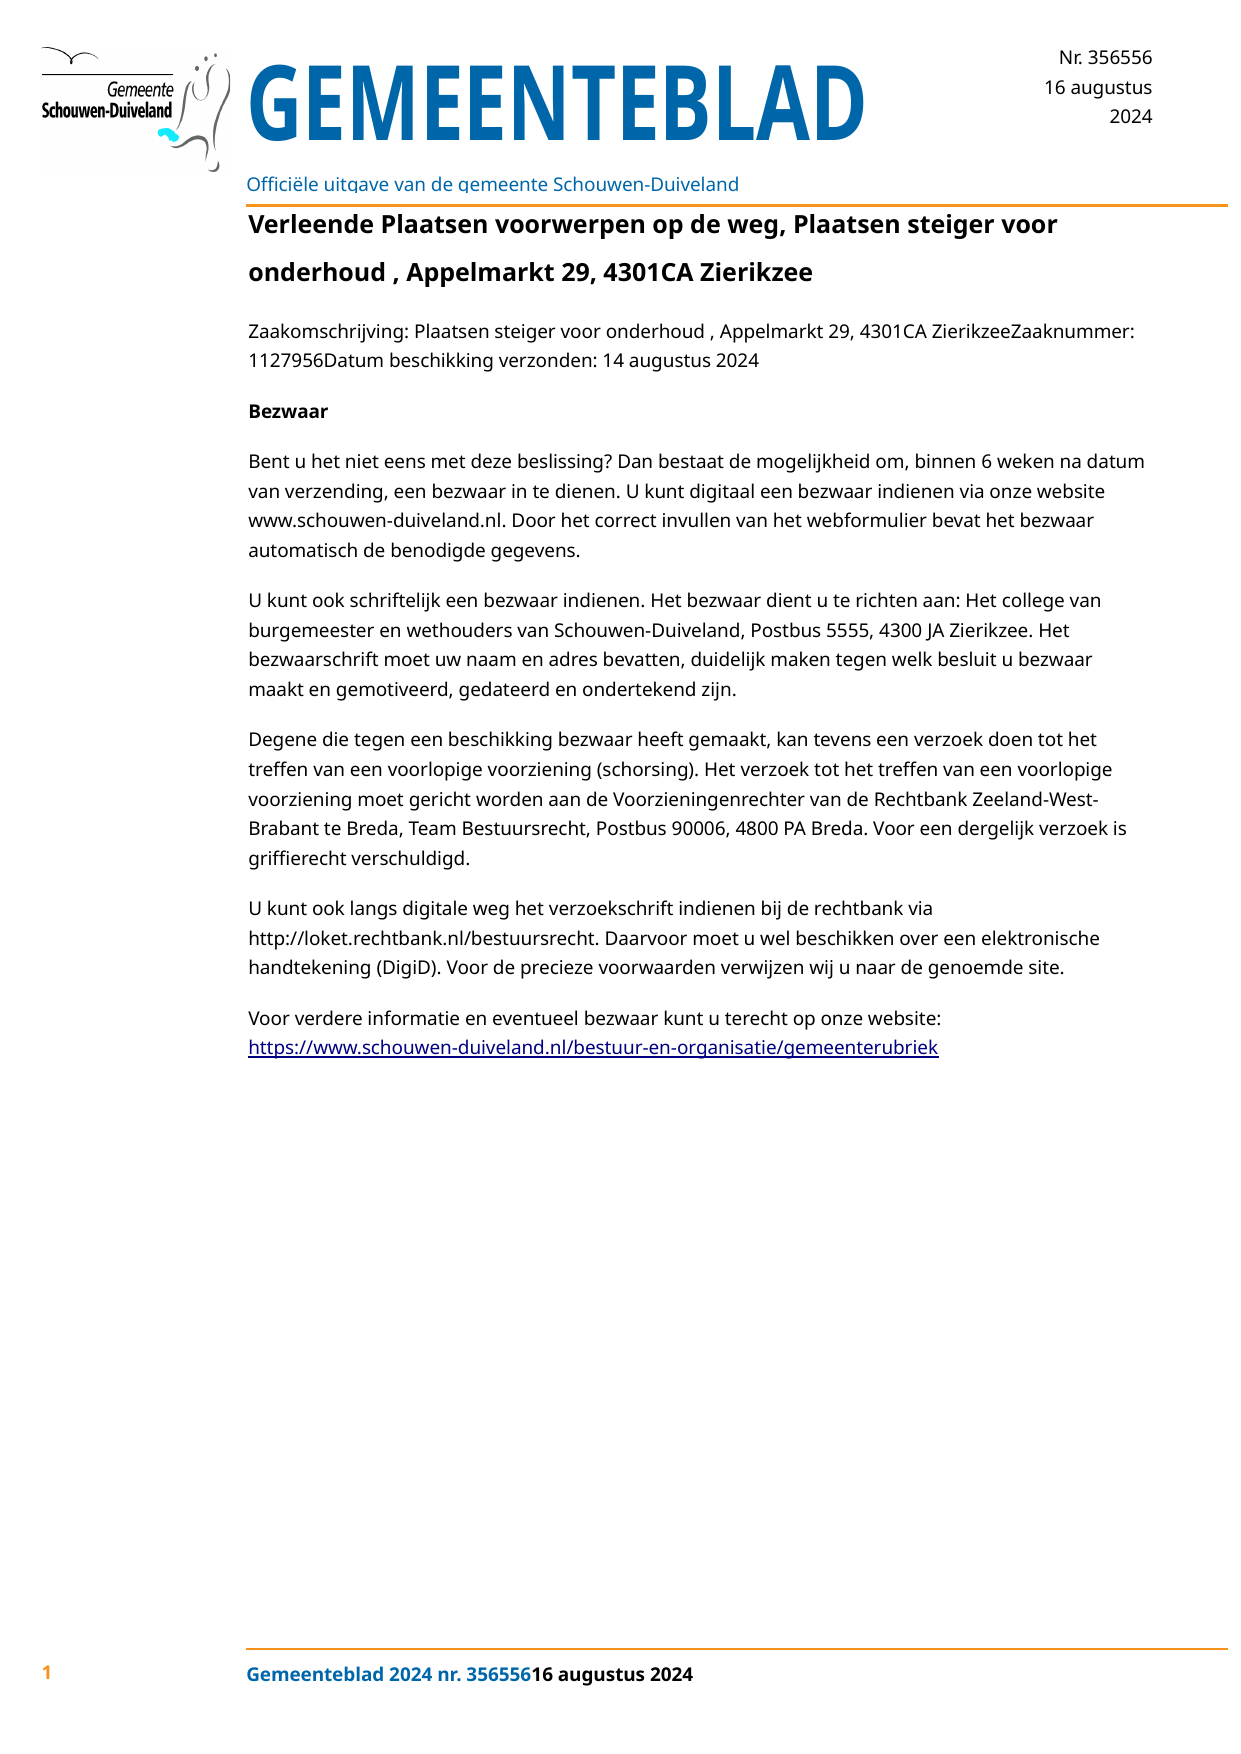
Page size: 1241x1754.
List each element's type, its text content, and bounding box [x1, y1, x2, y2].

text Degene die tegen een beschikking bezwaar heeft gemaakt, kan tevens een verzoek doen tot het treffen van een voorlopige voorziening (schorsing). Het verzoek tot het treffen van een voorlopige voorziening moet gericht worden aan de Voorzieningenrechter van de Rechtbank Zeeland-West-Brabant te Breda, Team Bestuursrecht, Postbus 90006, 4800 PA Breda. Voor een dergelijk verzoek is griffierecht verschuldigd. [248, 727, 1152, 871]
text Zaakomschrijving: Plaatsen steiger voor onderhoud , Appelmarkt 29, 4301CA ZierikzeeZaaknummer: 1127956Datum beschikking verzonden: 14 augustus 2024 [248, 318, 1152, 373]
text U kunt ook langs digitale weg het verzoekschrift indienen bij de rechtbank via http://loket.rechtbank.nl/bestuursrecht. Daarvoor moet u wel beschikken over een elektronische handtekening (DigiD). Voor de precieze voorwaarden verwijzen wij u naar de genoemde site. [248, 895, 1152, 980]
picture [41, 47, 231, 172]
text Voor verdere informatie en eventueel bezwaar kunt u terecht op onze website: https://www.schouwen-duiveland.nl/bestuur-en-organisatie/gemeenterubriek [248, 1005, 1152, 1060]
text Bent u het niet eens met deze beslissing? Dan bestaat de mogelijkheid om, binnen 6 weken na datum van verzending, een bezwaar in te dienen. U kunt digitaal een bezwaar indienen via onze website www.schouwen-duiveland.nl. Door het correct invullen van het webformulier bevat het bezwaar automatisch de benodigde gegevens. [248, 448, 1152, 563]
text U kunt ook schriftelijk een bezwaar indienen. Het bezwaar dient u te richten aan: Het college van burgemeester en wethouders van Schouwen-Duiveland, Postbus 5555, 4300 JA Zierikzee. Het bezwaarschrift moet uw naam en adres bevatten, duidelijk maken tegen welk besluit u bezwaar maakt en gemotiveerd, gedateerd en ondertekend zijn. [248, 587, 1152, 702]
text Verleende Plaatsen voorwerpen op de weg, Plaatsen steiger voor onderhoud , Appelmarkt 29, 4301CA Zierikzee [248, 207, 1152, 288]
text Bezwaar [248, 398, 1152, 424]
